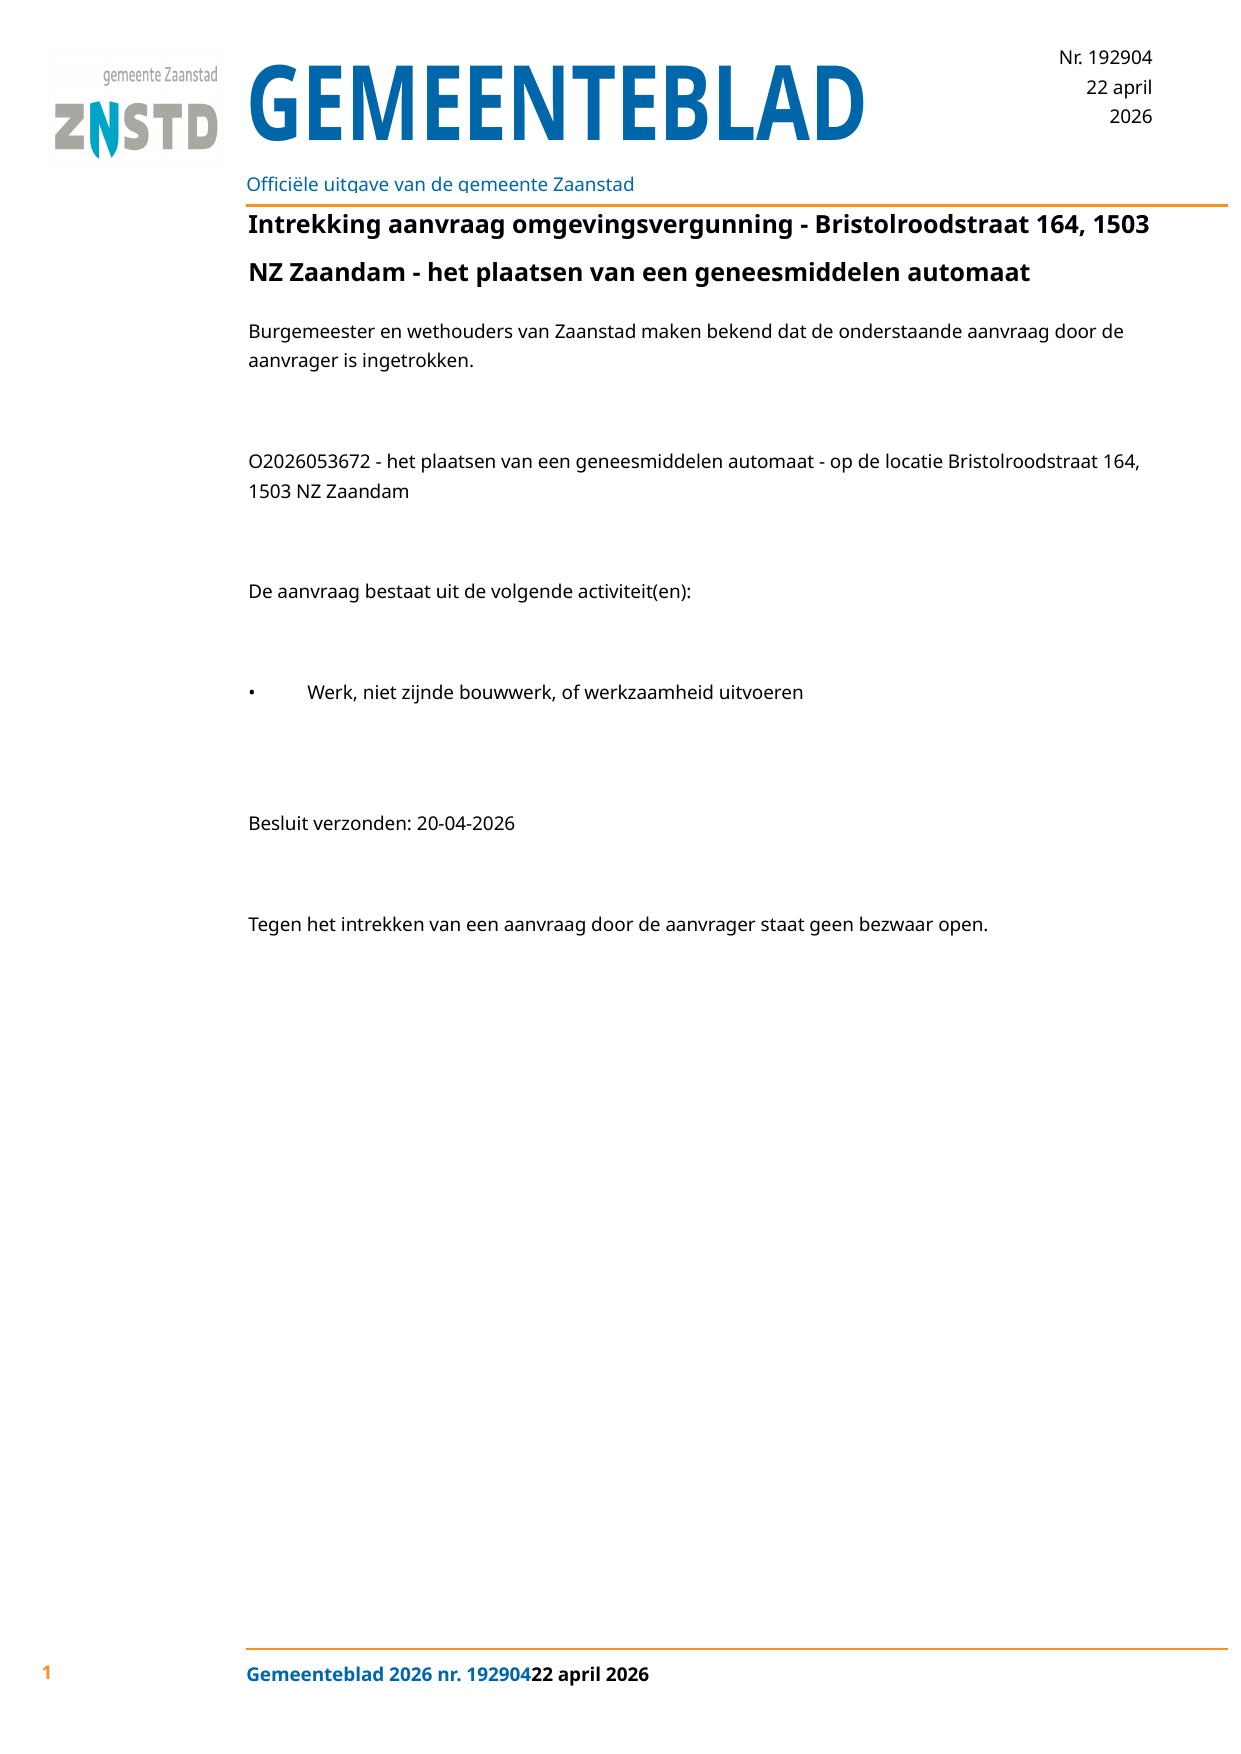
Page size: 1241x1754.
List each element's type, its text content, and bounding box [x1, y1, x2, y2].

text Tegen het intrekken van een aanvraag door de aanvrager staat geen bezwaar open. [248, 911, 1152, 937]
text Burgemeester en wethouders van Zaanstad maken bekend dat de onderstaande aanvraag door de aanvrager is ingetrokken. [248, 318, 1152, 373]
picture [41, 47, 231, 172]
text Besluit verzonden: 20-04-2026 [248, 810, 1152, 836]
text Intrekking aanvraag omgevingsvergunning - Bristolroodstraat 164, 1503 NZ Zaandam - het plaatsen van een geneesmiddelen automaat [248, 207, 1152, 288]
text O2026053672 - het plaatsen van een geneesmiddelen automaat - op de locatie Bristolroodstraat 164, 1503 NZ Zaandam [248, 448, 1152, 504]
text De aanvraag bestaat uit de volgende activiteit(en): [248, 579, 1152, 604]
list Werk, niet zijnde bouwwerk, of werkzaamheid uitvoeren [248, 679, 1152, 705]
